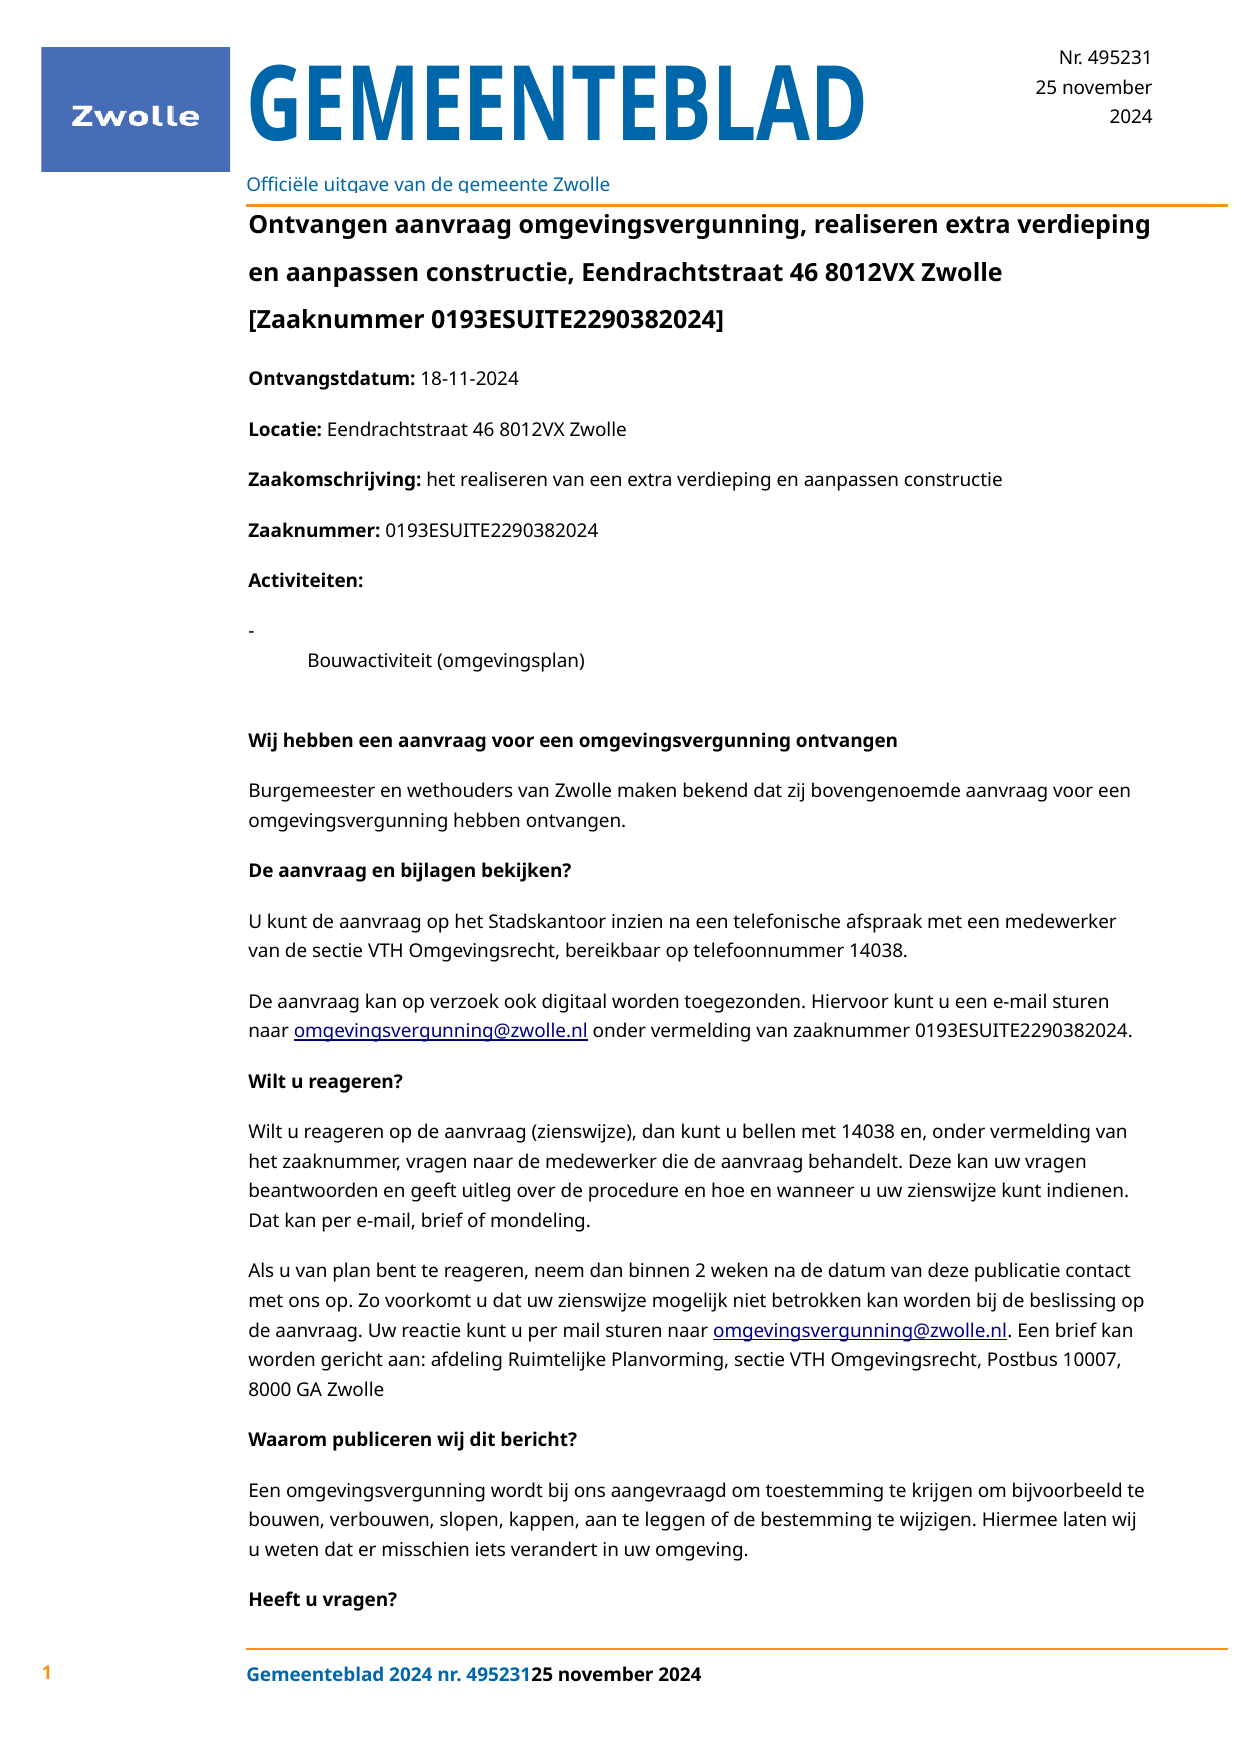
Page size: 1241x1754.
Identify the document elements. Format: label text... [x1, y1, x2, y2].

text Zaaknummer: 0193ESUITE2290382024 [248, 517, 1152, 542]
picture [41, 47, 231, 172]
text Ontvangstdatum: 18-11-2024 [248, 366, 1152, 391]
text U kunt de aanvraag op het Stadskantoor inzien na een telefonische afspraak met een medewerker van de sectie VTH Omgevingsrecht, bereikbaar op telefoonnummer 14038. [248, 908, 1152, 963]
text Heeft u vragen? [248, 1586, 1152, 1612]
text Een omgevingsvergunning wordt bij ons aangevraagd om toestemming te krijgen om bijvoorbeeld te bouwen, verbouwen, slopen, kappen, aan te leggen of de bestemming te wijzigen. Hiermee laten wij u weten dat er misschien iets verandert in uw omgeving. [248, 1477, 1152, 1562]
text Wilt u reageren op de aanvraag (zienswijze), dan kunt u bellen met 14038 en, onder vermelding van het zaaknummer, vragen naar de medewerker die de aanvraag behandelt. Deze kan uw vragen beantwoorden en geeft uitleg over de procedure en hoe en wanneer u uw zienswijze kunt indienen. Dat kan per e-mail, brief of mondeling. [248, 1118, 1152, 1233]
text Wij hebben een aanvraag voor een omgevingsvergunning ontvangen [248, 727, 1152, 753]
text Ontvangen aanvraag omgevingsvergunning, realiseren extra verdieping en aanpassen constructie, Eendrachtstraat 46 8012VX Zwolle [Zaaknummer 0193ESUITE2290382024] [248, 207, 1152, 336]
text De aanvraag en bijlagen bekijken? [248, 858, 1152, 883]
text Waarom publiceren wij dit bericht? [248, 1426, 1152, 1452]
list Bouwactiviteit (omgevingsplan) [248, 647, 1152, 673]
text De aanvraag kan op verzoek ook digitaal worden toegezonden. Hiervoor kunt u een e-mail sturen naar omgevingsvergunning@zwolle.nl onder vermelding van zaaknummer 0193ESUITE2290382024. [248, 988, 1152, 1043]
text Burgemeester en wethouders van Zwolle maken bekend dat zij bovengenoemde aanvraag voor een omgevingsvergunning hebben ontvangen. [248, 778, 1152, 833]
text Activiteiten: [248, 567, 1152, 593]
text Als u van plan bent te reageren, neem dan binnen 2 weken na de datum van deze publicatie contact met ons op. Zo voorkomt u dat uw zienswijze mogelijk niet betrokken kan worden bij de beslissing op de aanvraag. Uw reactie kunt u per mail sturen naar omgevingsvergunning@zwolle.nl. Een brief kan worden gericht aan: afdeling Ruimtelijke Planvorming, sectie VTH Omgevingsrecht, Postbus 10007, 8000 GA Zwolle [248, 1258, 1152, 1402]
text Locatie: Eendrachtstraat 46 8012VX Zwolle [248, 416, 1152, 442]
text Zaakomschrijving: het realiseren van een extra verdieping en aanpassen constructie [248, 466, 1152, 492]
text Wilt u reageren? [248, 1068, 1152, 1094]
